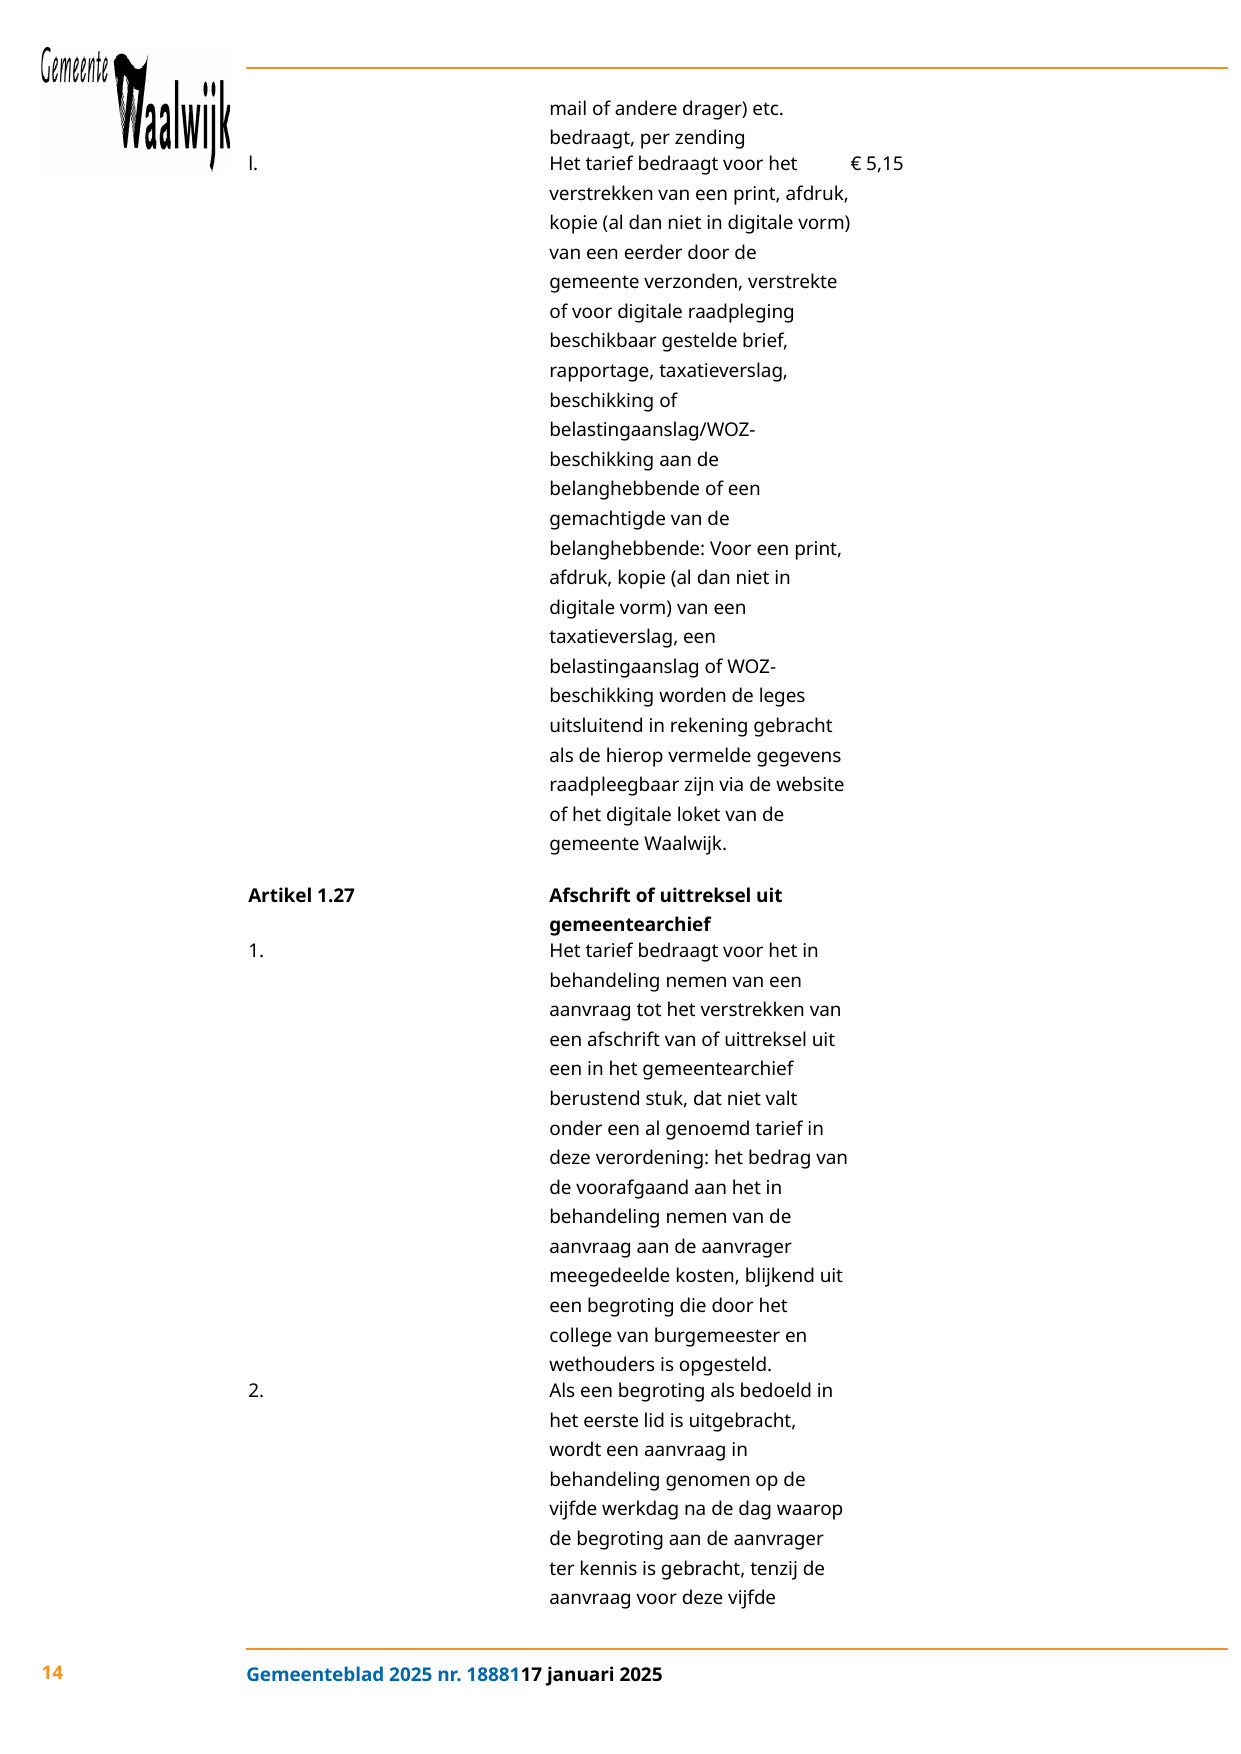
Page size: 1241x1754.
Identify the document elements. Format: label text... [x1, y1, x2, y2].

table_cell € 5,15 [850, 150, 1152, 856]
table_cell [850, 937, 1152, 1377]
table_cell Het tarief bedraagt voor het in behandeling nemen van een aanvraag tot het verstrekken van een afschrift van of uittreksel uit een in het gemeentearchief berustend stuk, dat niet valt onder een al genoemd tarief in deze verordening: het bedrag van de voorafgaand aan het in behandeling nemen van de aanvraag aan de aanvrager meegedeelde kosten, blijkend uit een begroting die door het college van burgemeester en wethouders is opgesteld. [549, 937, 850, 1377]
table_cell 2. [248, 1377, 549, 1610]
table_cell mail of andere drager) etc. bedraagt, per zending [549, 95, 850, 150]
table_cell [850, 1377, 1152, 1610]
table_cell [549, 856, 850, 882]
table_cell 1. [248, 937, 549, 1377]
table_cell [850, 882, 1152, 937]
table_cell [850, 95, 1152, 150]
table_cell [248, 856, 549, 882]
table_cell Als een begroting als bedoeld in het eerste lid is uitgebracht, wordt een aanvraag in behandeling genomen op de vijfde werkdag na de dag waarop de begroting aan de aanvrager ter kennis is gebracht, tenzij de aanvraag voor deze vijfde [549, 1377, 850, 1610]
table_cell [850, 856, 1152, 882]
table_cell Afschrift of uittreksel uit gemeentearchief [549, 882, 850, 937]
table_cell Het tarief bedraagt voor het verstrekken van een print, afdruk, kopie (al dan niet in digitale vorm) van een eerder door de gemeente verzonden, verstrekte of voor digitale raadpleging beschikbaar gestelde brief, rapportage, taxatieverslag, beschikking of belastingaanslag/WOZ-beschikking aan de belanghebbende of een gemachtigde van de belanghebbende: Voor een print, afdruk, kopie (al dan niet in digitale vorm) van een taxatieverslag, een belastingaanslag of WOZ-beschikking worden de leges uitsluitend in rekening gebracht als de hierop vermelde gegevens raadpleegbaar zijn via de website of het digitale loket van de gemeente Waalwijk. [549, 150, 850, 856]
table_cell [248, 95, 549, 150]
table_cell Artikel 1.27 [248, 882, 549, 937]
picture [41, 47, 231, 172]
table_cell l. [248, 150, 549, 856]
